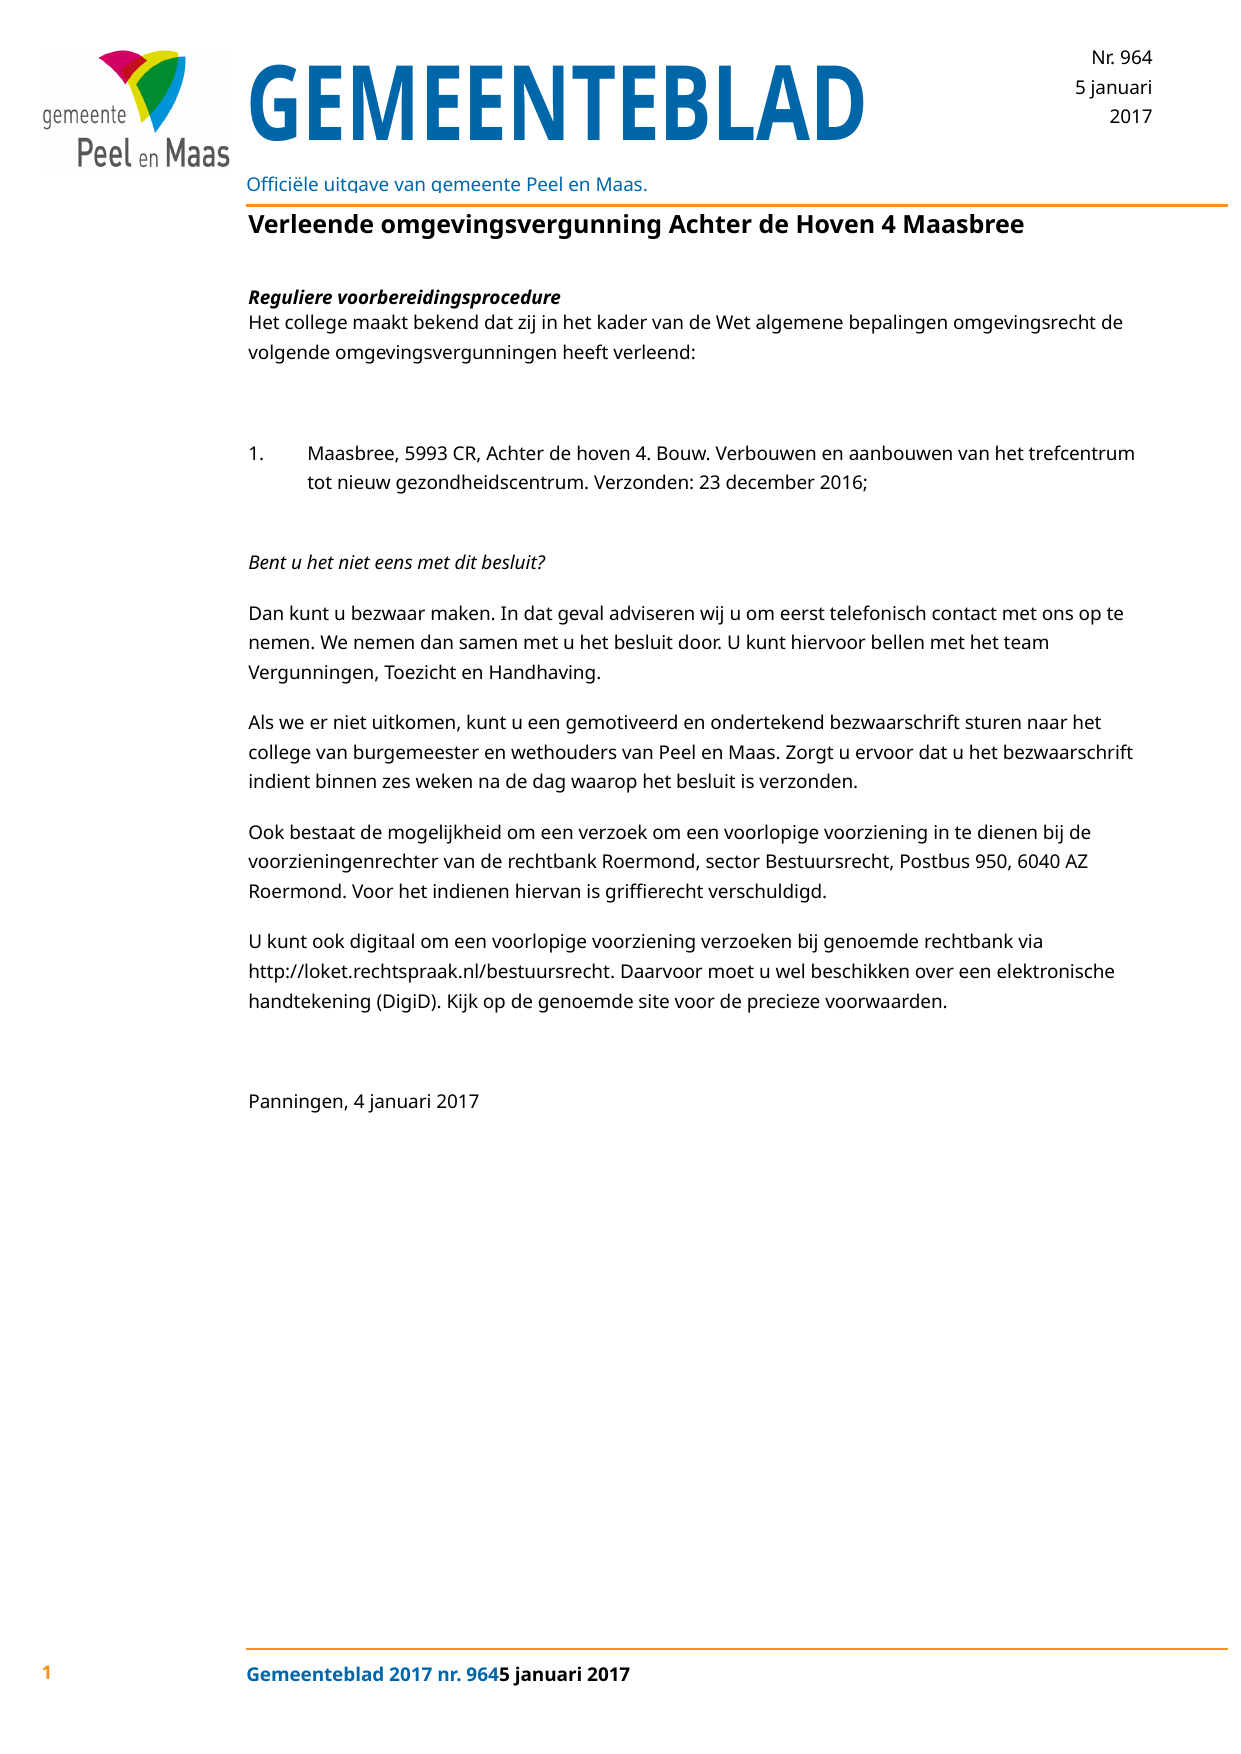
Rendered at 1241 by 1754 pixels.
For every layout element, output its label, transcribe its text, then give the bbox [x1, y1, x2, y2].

text Ook bestaat de mogelijkheid om een verzoek om een voorlopige voorziening in te dienen bij de voorzieningenrechter van de rechtbank Roermond, sector Bestuursrecht, Postbus 950, 6040 AZ Roermond. Voor het indienen hiervan is griffierecht verschuldigd. [248, 819, 1152, 904]
text Als we er niet uitkomen, kunt u een gemotiveerd en ondertekend bezwaarschrift sturen naar het college van burgemeester en wethouders van Peel en Maas. Zorgt u ervoor dat u het bezwaarschrift indient binnen zes weken na de dag waarop het besluit is verzonden. [248, 709, 1152, 794]
text Het college maakt bekend dat zij in het kader van de Wet algemene bepalingen omgevingsrecht de volgende omgevingsvergunningen heeft verleend: [248, 309, 1152, 365]
text Dan kunt u bezwaar maken. In dat geval adviseren wij u om eerst telefonisch contact met ons op te nemen. We nemen dan samen met u het besluit door. U kunt hiervoor bellen met het team Vergunningen, Toezicht en Handhaving. [248, 600, 1152, 685]
picture [41, 47, 231, 172]
text Panningen, 4 januari 2017 [248, 1089, 1152, 1114]
text Verleende omgevingsvergunning Achter de Hoven 4 Maasbree [248, 207, 1152, 241]
list Maasbree, 5993 CR, Achter de hoven 4. Bouw. Verbouwen en aanbouwen van het trefcentrum tot nieuw gezondheidscentrum. Verzonden: 23 december 2016; [248, 440, 1152, 495]
text U kunt ook digitaal om een voorlopige voorziening verzoeken bij genoemde rechtbank via http://loket.rechtspraak.nl/bestuursrecht. Daarvoor moet u wel beschikken over een elektronische handtekening (DigiD). Kijk op de genoemde site voor de precieze voorwaarden. [248, 929, 1152, 1014]
text Reguliere voorbereidingsprocedure [248, 284, 1152, 309]
text Bent u het niet eens met dit besluit? [248, 549, 1152, 575]
